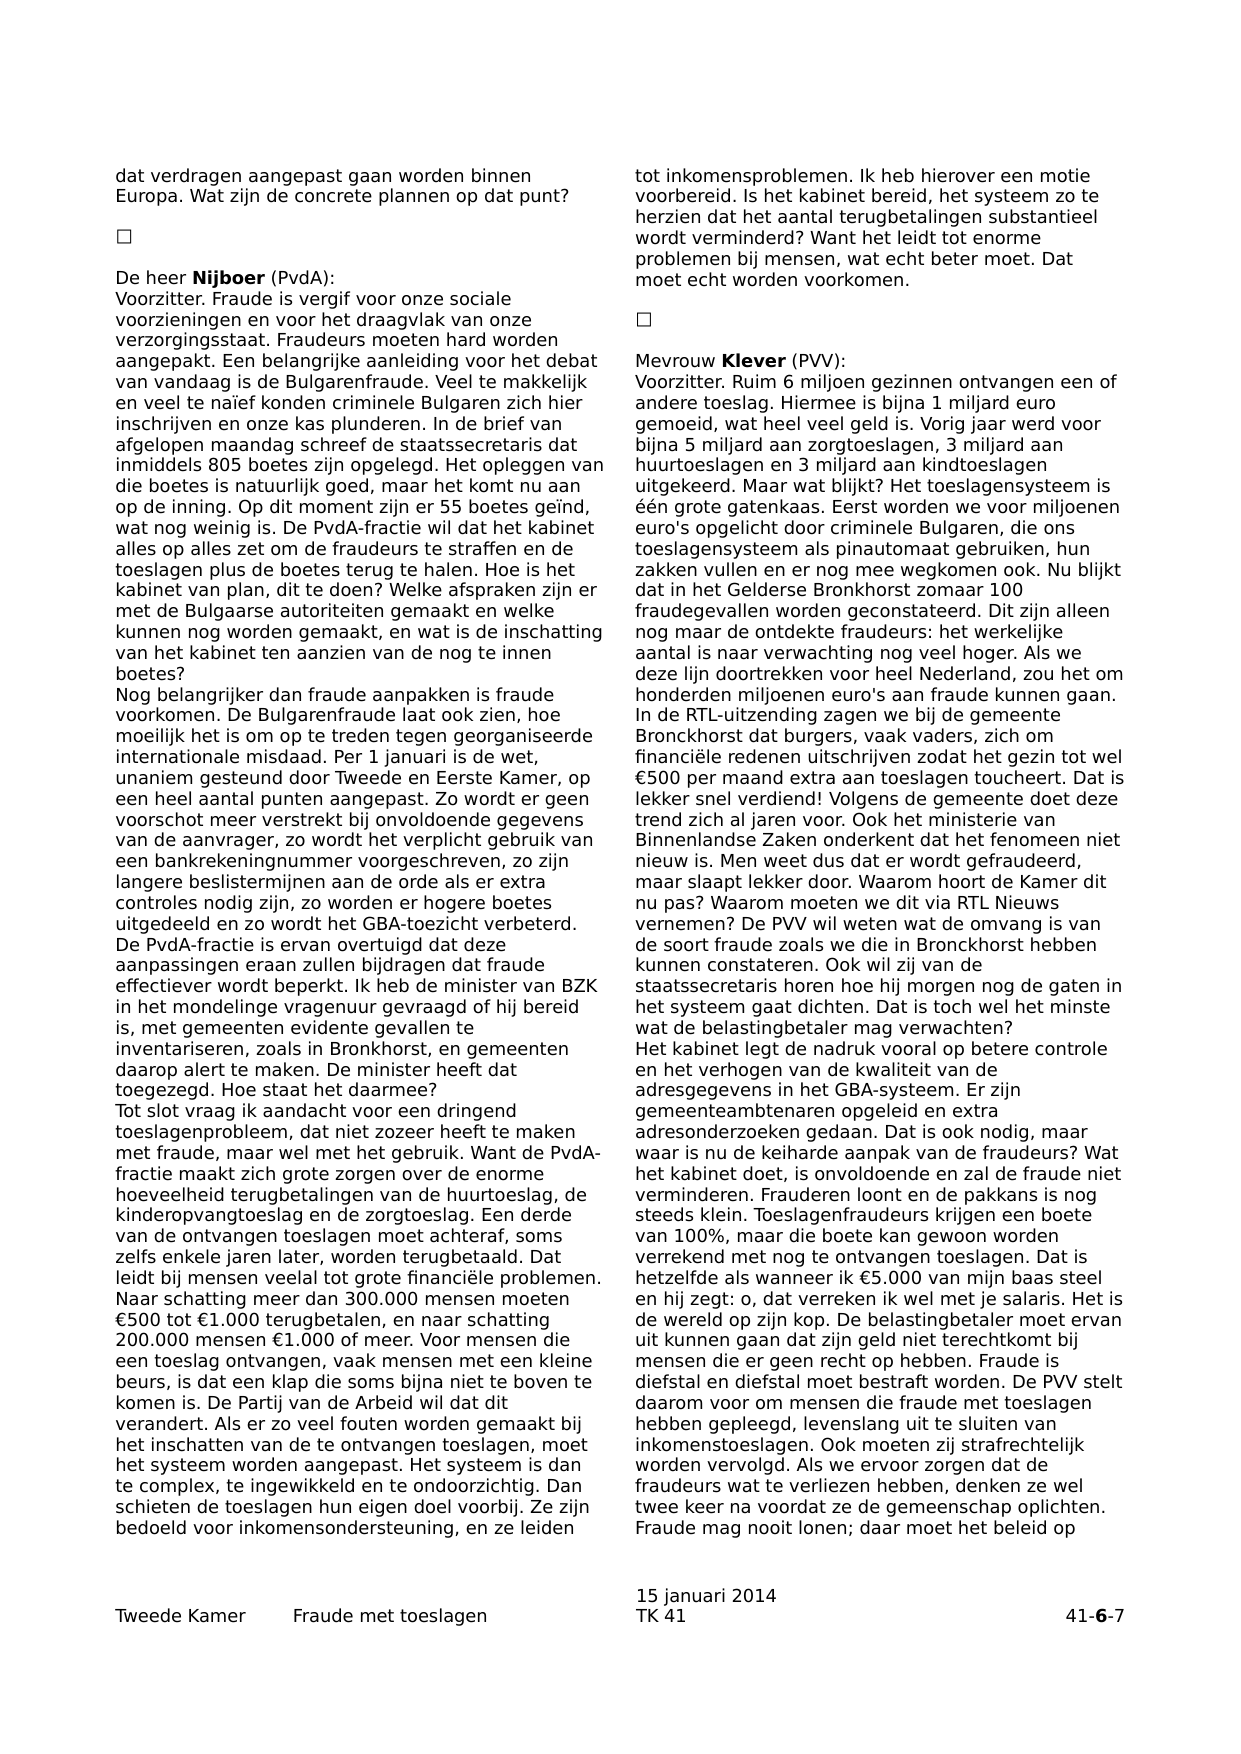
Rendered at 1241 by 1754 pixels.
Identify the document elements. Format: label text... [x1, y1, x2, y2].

text Voorzitter. Ruim 6 miljoen gezinnen ontvangen een of andere toeslag. Hiermee is bijna 1 miljard euro gemoeid, wat heel veel geld is. Vorig jaar werd voor bijna 5 miljard aan zorgtoeslagen, 3 miljard aan huurtoeslagen en 3 miljard aan kindtoeslagen uitgekeerd. Maar wat blijkt? Het toeslagensysteem is één grote gatenkaas. Eerst worden we voor miljoenen euro's opgelicht door criminele Bulgaren, die ons toeslagensysteem als pinautomaat gebruiken, hun zakken vullen en er nog mee wegkomen ook. Nu blijkt dat in het Gelderse Bronkhorst zomaar 100 fraudegevallen worden geconstateerd. Dit zijn alleen nog maar de ontdekte fraudeurs: het werkelijke aantal is naar verwachting nog veel hoger. Als we deze lijn doortrekken voor heel Nederland, zou het om honderden miljoenen euro's aan fraude kunnen gaan. In de RTL-uitzending zagen we bij de gemeente Bronckhorst dat burgers, vaak vaders, zich om financiële redenen uitschrijven zodat het gezin tot wel €500 per maand extra aan toeslagen toucheert. Dat is lekker snel verdiend! Volgens de gemeente doet deze trend zich al jaren voor. Ook het ministerie van Binnenlandse Zaken onderkent dat het fenomeen niet nieuw is. Men weet dus dat er wordt gefraudeerd, maar slaapt lekker door. Waarom hoort de Kamer dit nu pas? Waarom moeten we dit via RTL Nieuws vernemen? De PVV wil weten wat de omvang is van de soort fraude zoals we die in Bronckhorst hebben kunnen constateren. Ook wil zij van de staatssecretaris horen hoe hij morgen nog de gaten in het systeem gaat dichten. Dat is toch wel het minste wat de belastingbetaler mag verwachten? [635, 372, 1125, 1038]
text Nog belangrijker dan fraude aanpakken is fraude voorkomen. De Bulgarenfraude laat ook zien, hoe moeilijk het is om op te treden tegen georganiseerde internationale misdaad. Per 1 januari is de wet, unaniem gesteund door Tweede en Eerste Kamer, op een heel aantal punten aangepast. Zo wordt er geen voorschot meer verstrekt bij onvoldoende gegevens van de aanvrager, zo wordt het verplicht gebruik van een bankrekeningnummer voorgeschreven, zo zijn langere beslistermijnen aan de orde als er extra controles nodig zijn, zo worden er hogere boetes uitgedeeld en zo wordt het GBA-toezicht verbeterd. De PvdA-fractie is ervan overtuigd dat deze aanpassingen eraan zullen bijdragen dat fraude effectiever wordt beperkt. Ik heb de minister van BZK in het mondelinge vragenuur gevraagd of hij bereid is, met gemeenten evidente gevallen te inventariseren, zoals in Bronkhorst, en gemeenten daarop alert te maken. De minister heeft dat toegezegd. Hoe staat het daarmee? [115, 684, 605, 1101]
text Mevrouw Klever (PVV): [635, 351, 1125, 372]
text ⬜ [115, 227, 605, 248]
text De heer Nijboer (PvdA): [115, 268, 605, 288]
text Tot slot vraag ik aandacht voor een dringend toeslagenprobleem, dat niet zozeer heeft te maken met fraude, maar wel met het gebruik. Want de PvdA-fractie maakt zich grote zorgen over de enorme hoeveelheid terugbetalingen van de huurtoeslag, de kinderopvangtoeslag en de zorgtoeslag. Een derde van de ontvangen toeslagen moet achteraf, soms zelfs enkele jaren later, worden terugbetaald. Dat leidt bij mensen veelal tot grote financiële problemen. Naar schatting meer dan 300.000 mensen moeten €500 tot €1.000 terugbetalen, en naar schatting 200.000 mensen €1.000 of meer. Voor mensen die een toeslag ontvangen, vaak mensen met een kleine beurs, is dat een klap die soms bijna niet te boven te komen is. De Partij van de Arbeid wil dat dit verandert. Als er zo veel fouten worden gemaakt bij het inschatten van de te ontvangen toeslagen, moet het systeem worden aangepast. Het systeem is dan te complex, te ingewikkeld en te ondoorzichtig. Dan schieten de toeslagen hun eigen doel voorbij. Ze zijn bedoeld voor inkomensondersteuning, en ze leiden [115, 1101, 605, 1538]
text Het kabinet legt de nadruk vooral op betere controle en het verhogen van de kwaliteit van de adresgegevens in het GBA-systeem. Er zijn gemeenteambtenaren opgeleid en extra adresonderzoeken gedaan. Dat is ook nodig, maar waar is nu de keiharde aanpak van de fraudeurs? Wat het kabinet doet, is onvoldoende en zal de fraude niet verminderen. Frauderen loont en de pakkans is nog steeds klein. Toeslagenfraudeurs krijgen een boete van 100%, maar die boete kan gewoon worden verrekend met nog te ontvangen toeslagen. Dat is hetzelfde als wanneer ik €5.000 van mijn baas steel en hij zegt: o, dat verreken ik wel met je salaris. Het is de wereld op zijn kop. De belastingbetaler moet ervan uit kunnen gaan dat zijn geld niet terechtkomt bij mensen die er geen recht op hebben. Fraude is diefstal en diefstal moet bestraft worden. De PVV stelt daarom voor om mensen die fraude met toeslagen hebben gepleegd, levenslang uit te sluiten van inkomenstoeslagen. Ook moeten zij strafrechtelijk worden vervolgd. Als we ervoor zorgen dat de fraudeurs wat te verliezen hebben, denken ze wel twee keer na voordat ze de gemeenschap oplichten. Fraude mag nooit lonen; daar moet het beleid op [635, 1038, 1125, 1538]
text Voorzitter. Fraude is vergif voor onze sociale voorzieningen en voor het draagvlak van onze verzorgingsstaat. Fraudeurs moeten hard worden aangepakt. Een belangrijke aanleiding voor het debat van vandaag is de Bulgarenfraude. Veel te makkelijk en veel te naïef konden criminele Bulgaren zich hier inschrijven en onze kas plunderen. In de brief van afgelopen maandag schreef de staatssecretaris dat inmiddels 805 boetes zijn opgelegd. Het opleggen van die boetes is natuurlijk goed, maar het komt nu aan op de inning. Op dit moment zijn er 55 boetes geïnd, wat nog weinig is. De PvdA-fractie wil dat het kabinet alles op alles zet om de fraudeurs te straffen en de toeslagen plus de boetes terug te halen. Hoe is het kabinet van plan, dit te doen? Welke afspraken zijn er met de Bulgaarse autoriteiten gemaakt en welke kunnen nog worden gemaakt, en wat is de inschatting van het kabinet ten aanzien van de nog te innen boetes? [115, 288, 605, 684]
text ⬜ [635, 310, 1125, 331]
text tot inkomensproblemen. Ik heb hierover een motie voorbereid. Is het kabinet bereid, het systeem zo te herzien dat het aantal terugbetalingen substantieel wordt verminderd? Want het leidt tot enorme problemen bij mensen, wat echt beter moet. Dat moet echt worden voorkomen. [635, 165, 1125, 290]
text dat verdragen aangepast gaan worden binnen Europa. Wat zijn de concrete plannen op dat punt? [115, 165, 605, 207]
